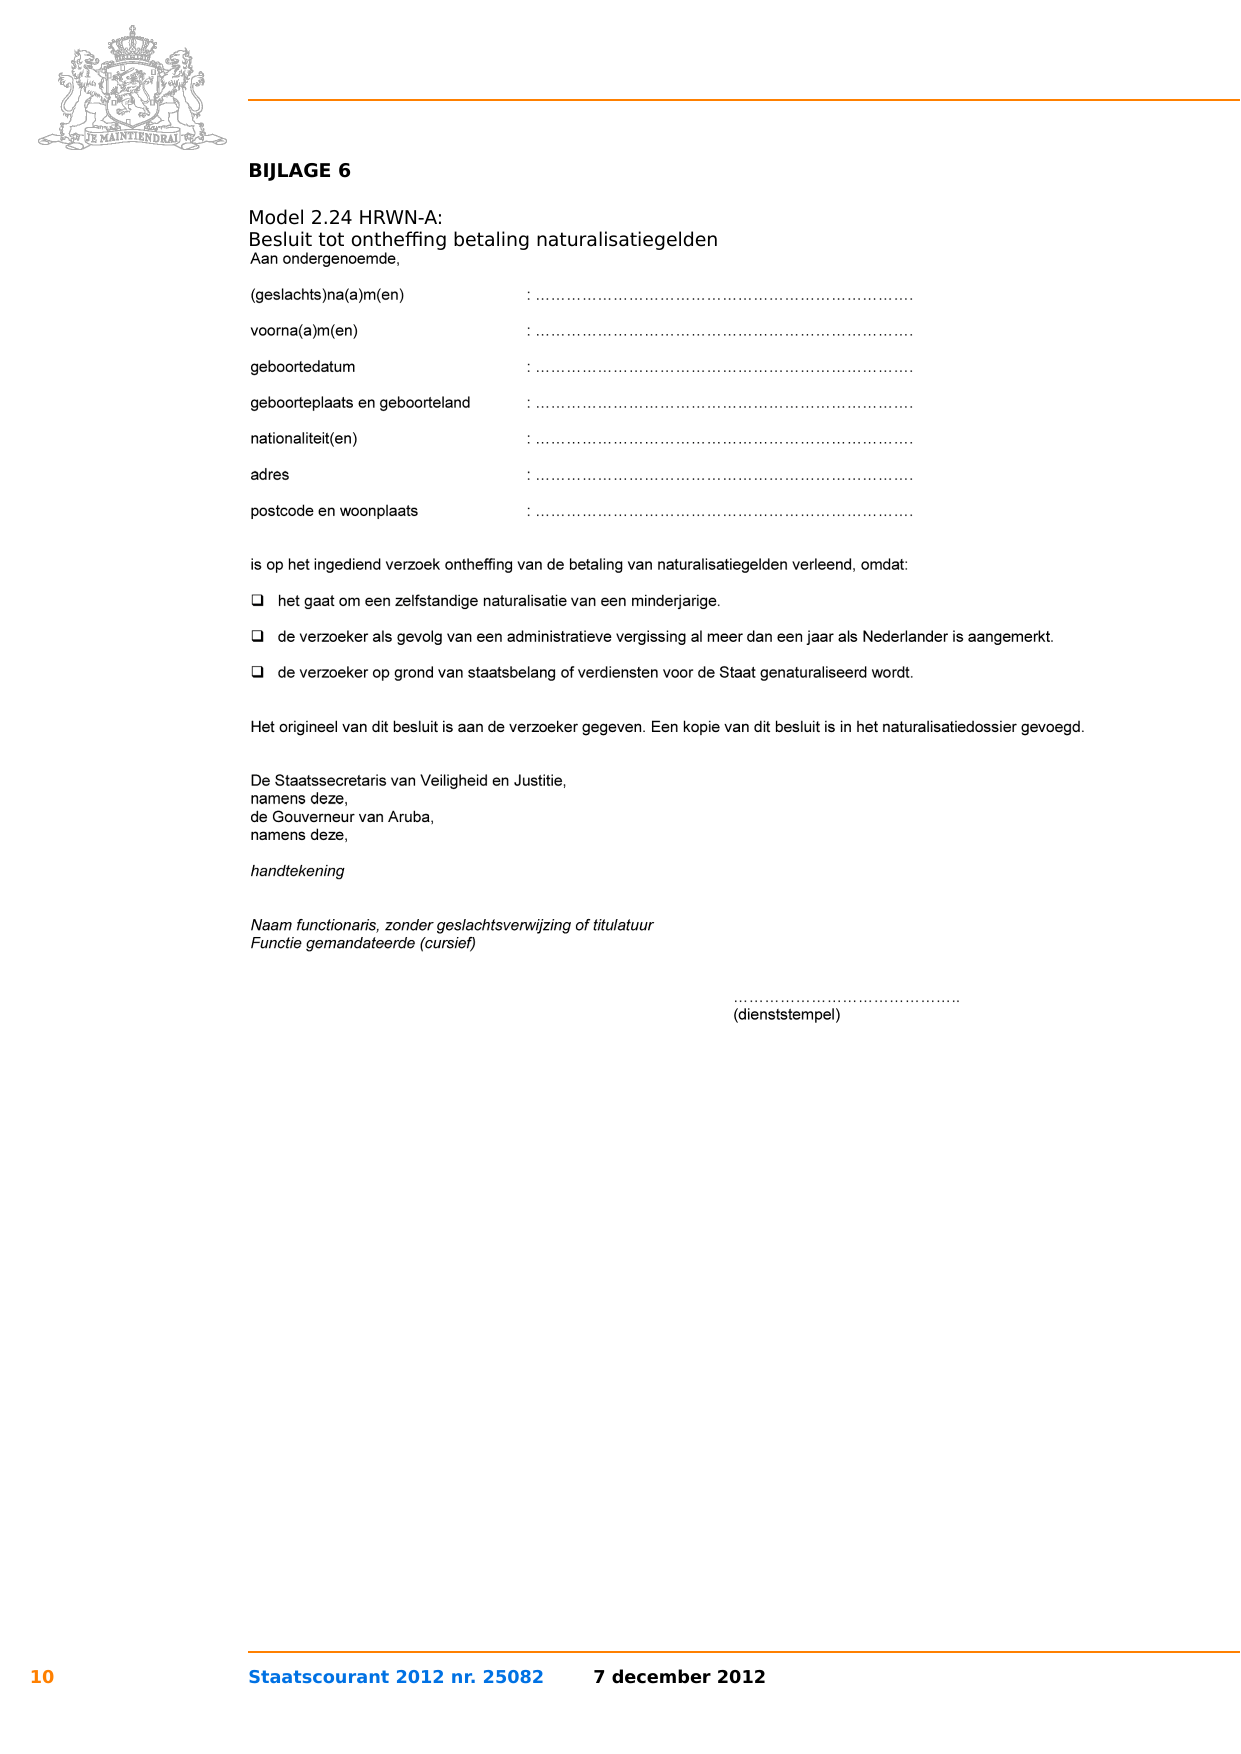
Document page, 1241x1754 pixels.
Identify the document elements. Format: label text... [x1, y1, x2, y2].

text Besluit tot ontheffing betaling naturalisatiegelden [248, 229, 1163, 1024]
subtitle BIJLAGE 6 [248, 160, 1163, 182]
text Model 2.24 HRWN-A: [248, 207, 1163, 229]
picture [38, 25, 227, 150]
picture [248, 250, 1134, 1025]
